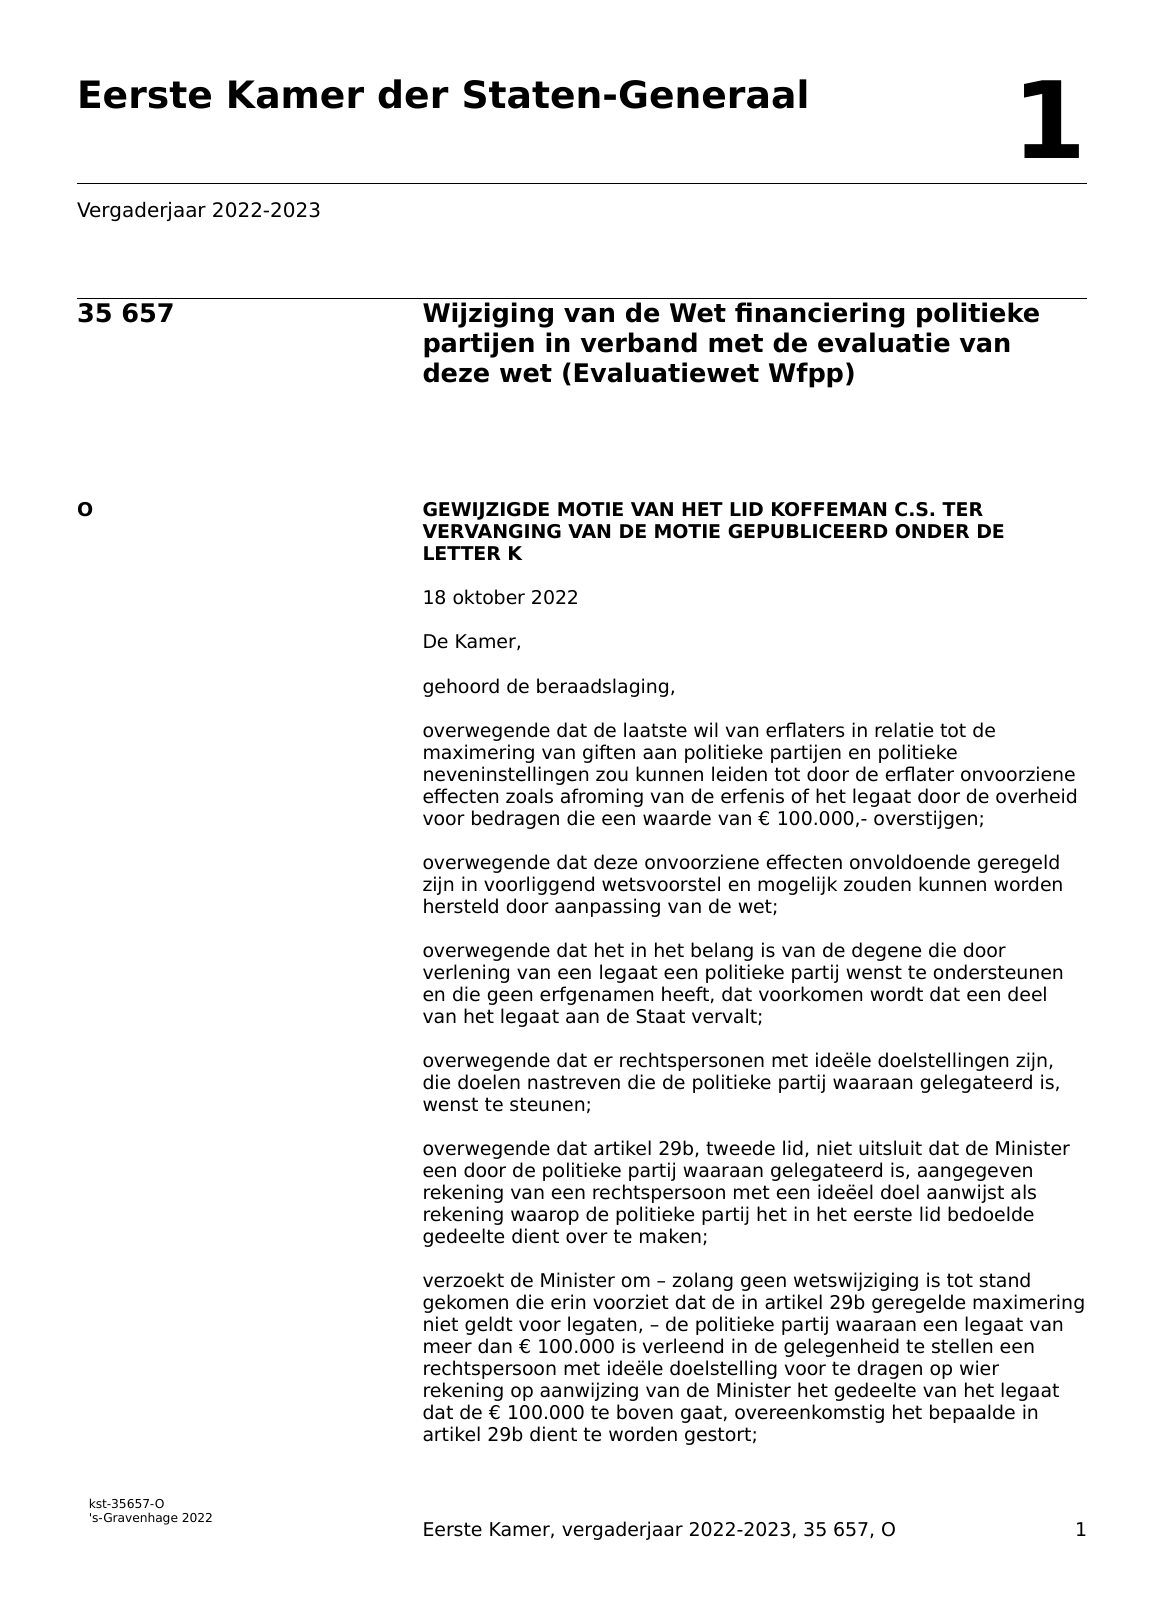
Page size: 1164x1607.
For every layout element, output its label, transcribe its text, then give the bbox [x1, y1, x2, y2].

text 18 oktober 2022 [422, 587, 1087, 609]
table_cell Vergaderjaar 2022-2023 [77, 184, 1087, 298]
text overwegende dat er rechtspersonen met ideële doelstellingen zijn, die doelen nastreven die de politieke partij waaraan gelegateerd is, wenst te steunen; [422, 1050, 1087, 1116]
text overwegende dat deze onvoorziene effecten onvoldoende geregeld zijn in voorliggend wetsvoorstel en mogelijk zouden kunnen worden hersteld door aanpassing van de wet; [422, 852, 1087, 918]
text gehoord de beraadslaging, [422, 676, 1087, 697]
text verzoekt de Minister om – zolang geen wetswijziging is tot stand gekomen die erin voorziet dat de in artikel 29b geregelde maximering niet geldt voor legaten, – de politieke partij waaraan een legaat van meer dan € 100.000 is verleend in de gelegenheid te stellen een rechtspersoon met ideële doelstelling voor te dragen op wier rekening op aanwijzing van de Minister het gedeelte van het legaat dat de € 100.000 te boven gaat, overeenkomstig het bepaalde in artikel 29b dient te worden gestort; [422, 1270, 1087, 1446]
text kst-35657-O [88, 1497, 323, 1511]
table_header Eerste Kamer der Staten-Generaal [77, 59, 886, 183]
subtitle 35 657 Wijziging van de Wet financiering politieke partijen in verband met de evaluatie van deze wet (Evaluatiewet Wfpp) [77, 299, 1087, 388]
text overwegende dat de laatste wil van erflaters in relatie tot de maximering van giften aan politieke partijen en politieke neveninstellingen zou kunnen leiden tot door de erflater onvoorziene effecten zoals afroming van de erfenis of het legaat door de overheid voor bedragen die een waarde van € 100.000,- overstijgen; [422, 720, 1087, 829]
table_header 1 [886, 59, 1087, 183]
text overwegende dat het in het belang is van de degene die door verlening van een legaat een politieke partij wenst te ondersteunen en die geen erfgenamen heeft, dat voorkomen wordt dat een deel van het legaat aan de Staat vervalt; [422, 940, 1087, 1028]
text De Kamer, [422, 631, 1087, 653]
text overwegende dat artikel 29b, tweede lid, niet uitsluit dat de Minister een door de politieke partij waaraan gelegateerd is, aangegeven rekening van een rechtspersoon met een ideëel doel aanwijst als rekening waarop de politieke partij het in het eerste lid bedoelde gedeelte dient over te maken; [422, 1138, 1087, 1248]
text 's-Gravenhage 2022 [88, 1511, 323, 1525]
subtitle O GEWIJZIGDE MOTIE VAN HET LID KOFFEMAN C.S. TER VERVANGING VAN DE MOTIE GEPUBLICEERD ONDER DE LETTER K [77, 499, 1087, 565]
